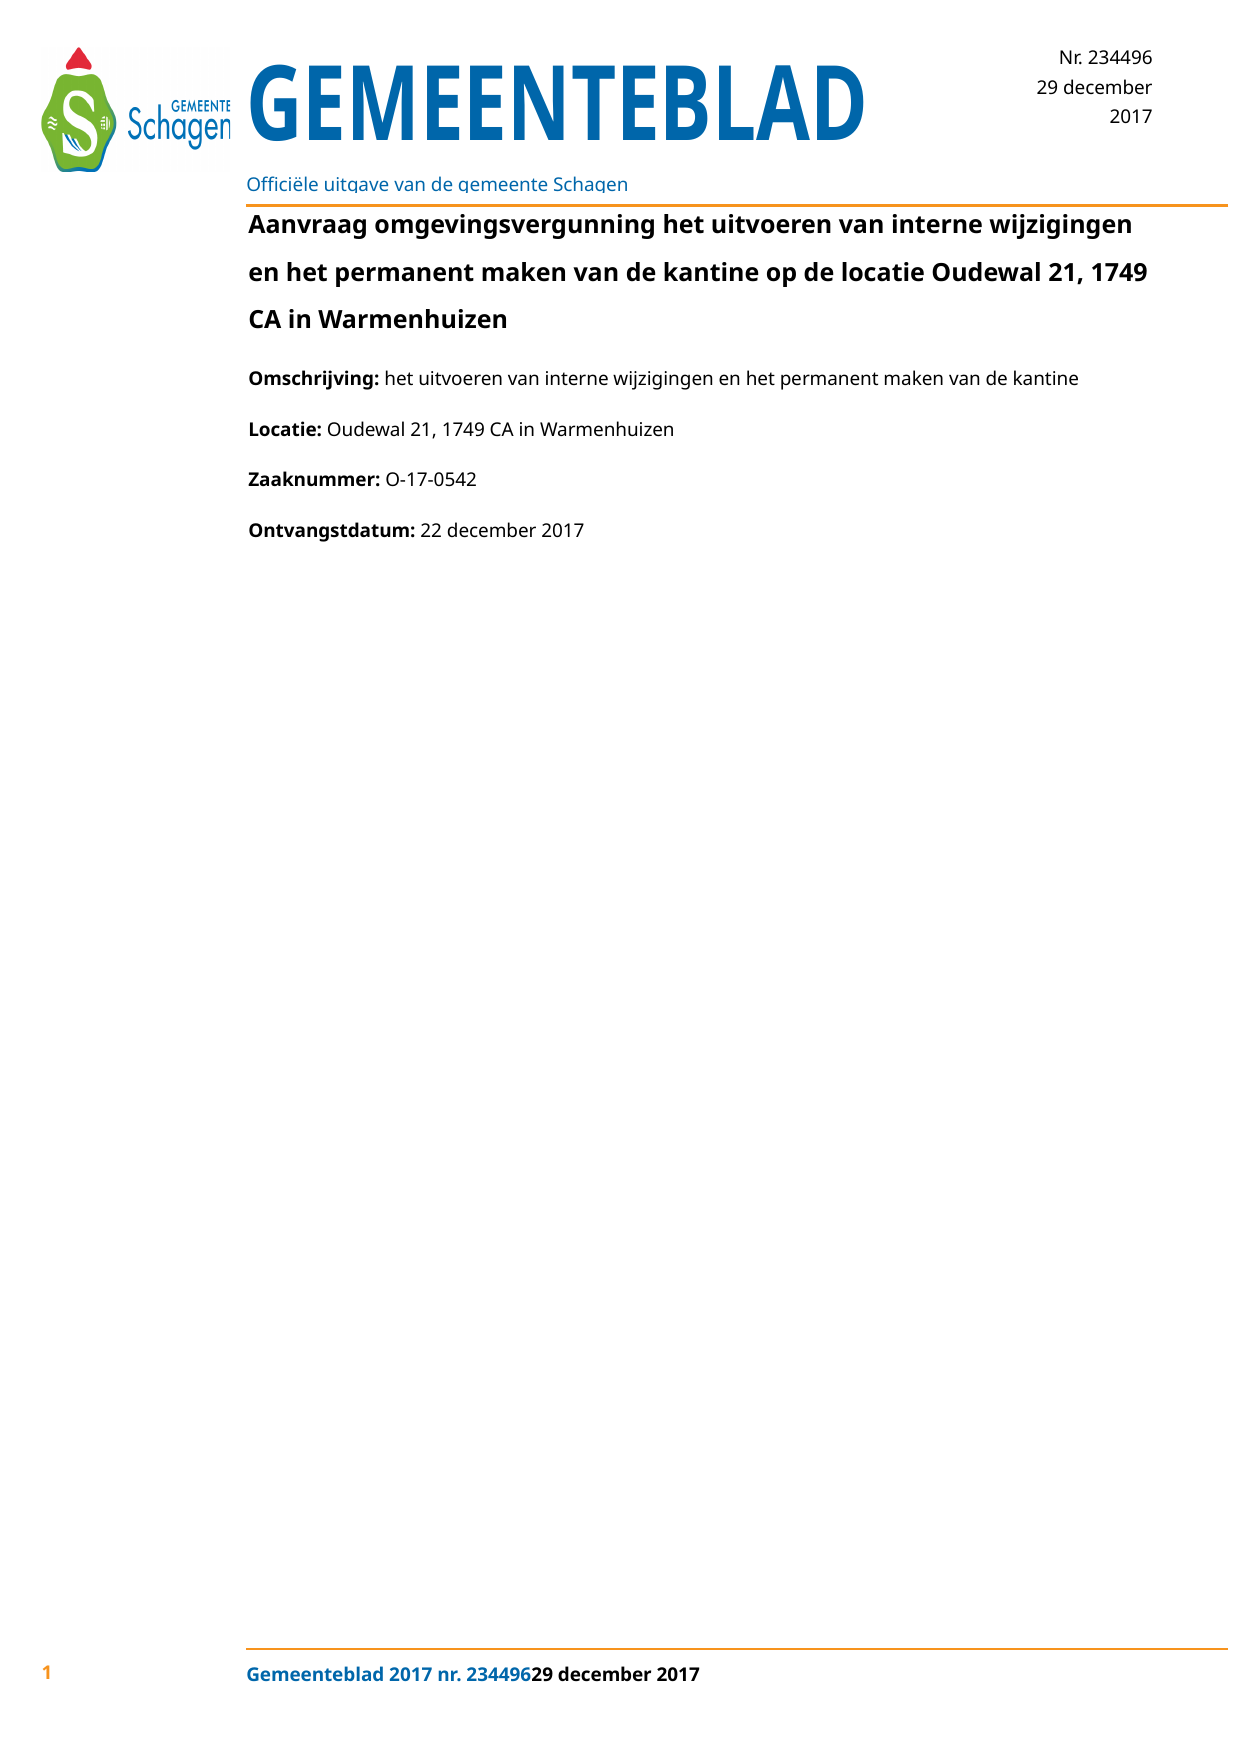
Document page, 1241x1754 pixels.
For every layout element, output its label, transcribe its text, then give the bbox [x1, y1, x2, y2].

text Ontvangstdatum: 22 december 2017 [248, 517, 1152, 542]
text Locatie: Oudewal 21, 1749 CA in Warmenhuizen [248, 416, 1152, 442]
picture [41, 47, 231, 172]
text Aanvraag omgevingsvergunning het uitvoeren van interne wijzigingen en het permanent maken van de kantine op de locatie Oudewal 21, 1749 CA in Warmenhuizen [248, 207, 1152, 336]
text Omschrijving: het uitvoeren van interne wijzigingen en het permanent maken van de kantine [248, 366, 1152, 391]
text Zaaknummer: O-17-0542 [248, 466, 1152, 492]
